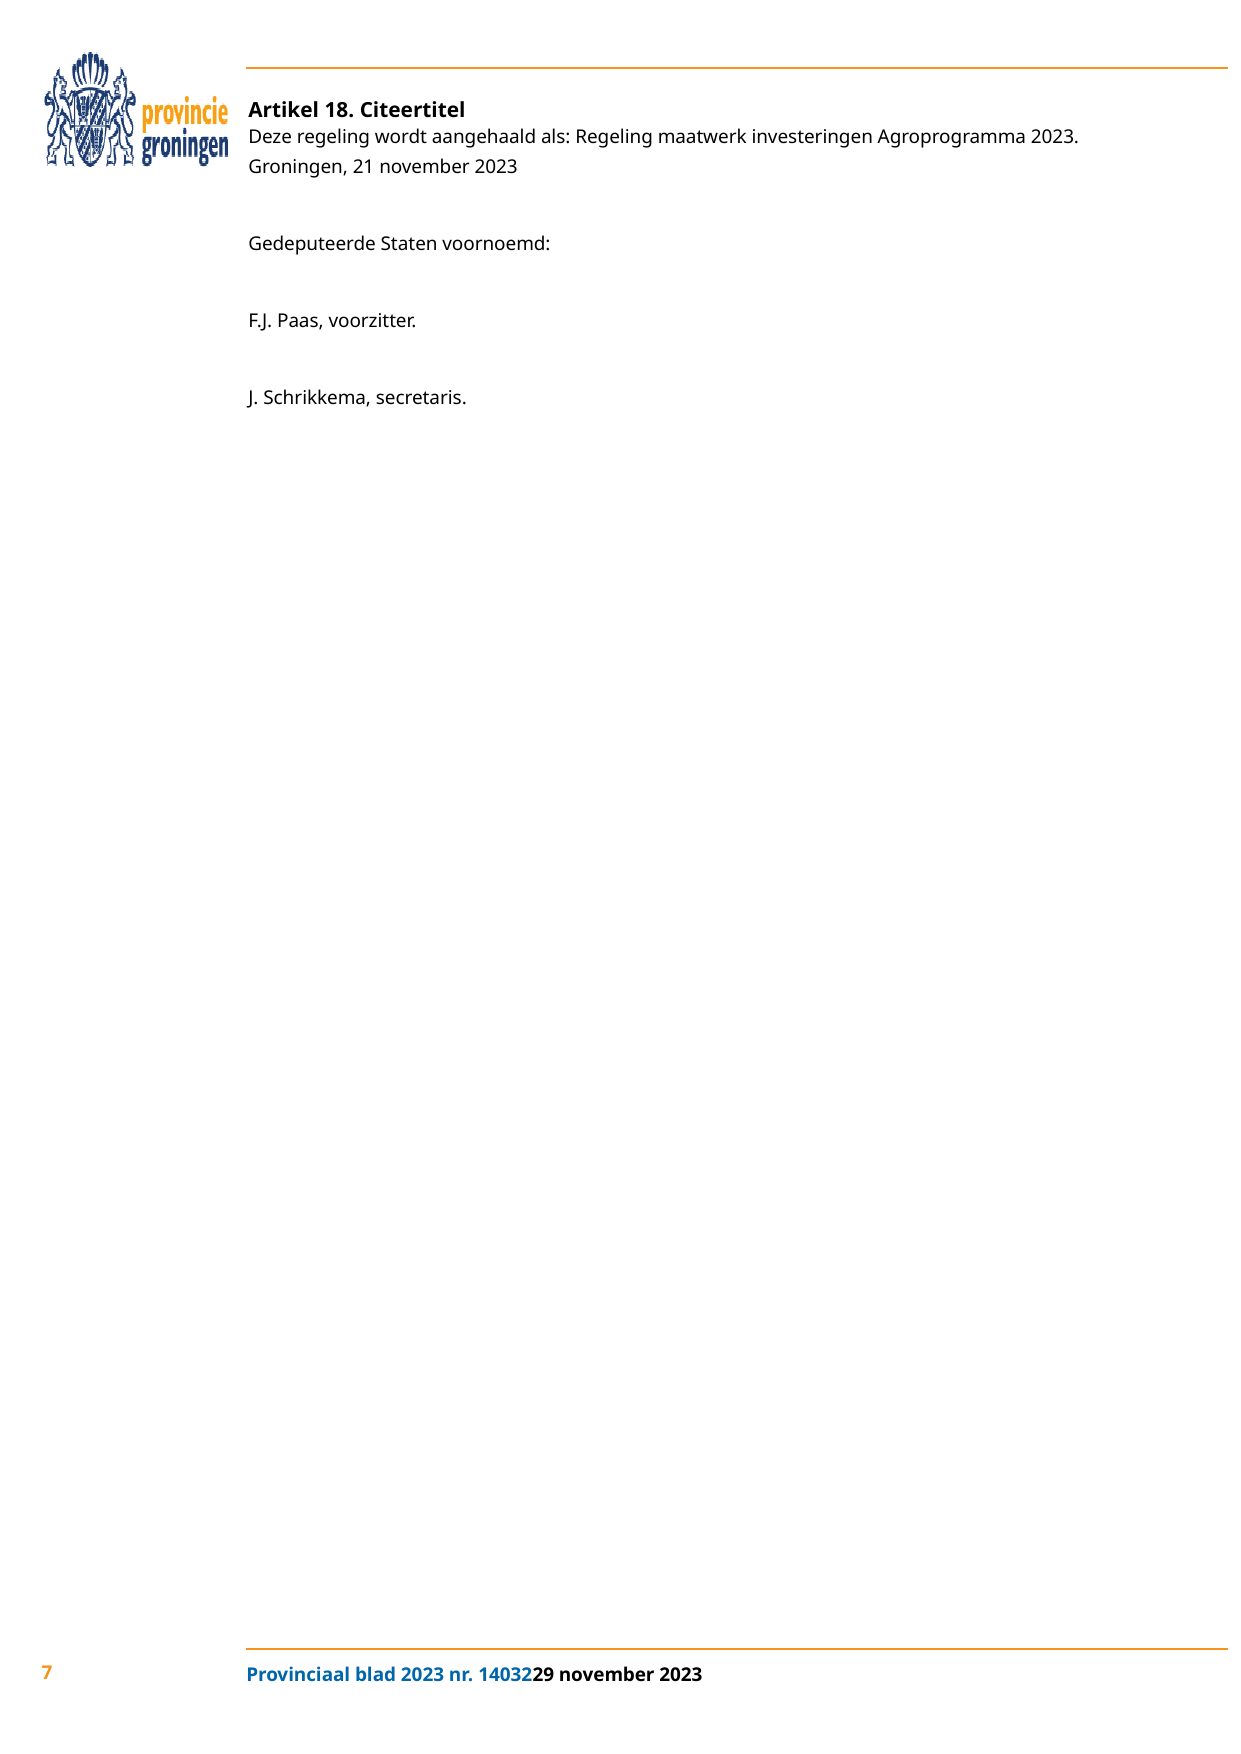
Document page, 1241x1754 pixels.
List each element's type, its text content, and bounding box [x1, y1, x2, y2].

text Artikel 18. Citeertitel [248, 95, 1152, 123]
picture [41, 47, 231, 172]
text Gedeputeerde Staten voornoemd: [248, 230, 1152, 256]
text Deze regeling wordt aangehaald als: Regeling maatwerk investeringen Agroprogramma 2023. [248, 123, 1152, 149]
text Groningen, 21 november 2023 [248, 153, 1152, 178]
text J. Schrikkema, secretaris. [248, 384, 1152, 410]
text F.J. Paas, voorzitter. [248, 307, 1152, 333]
